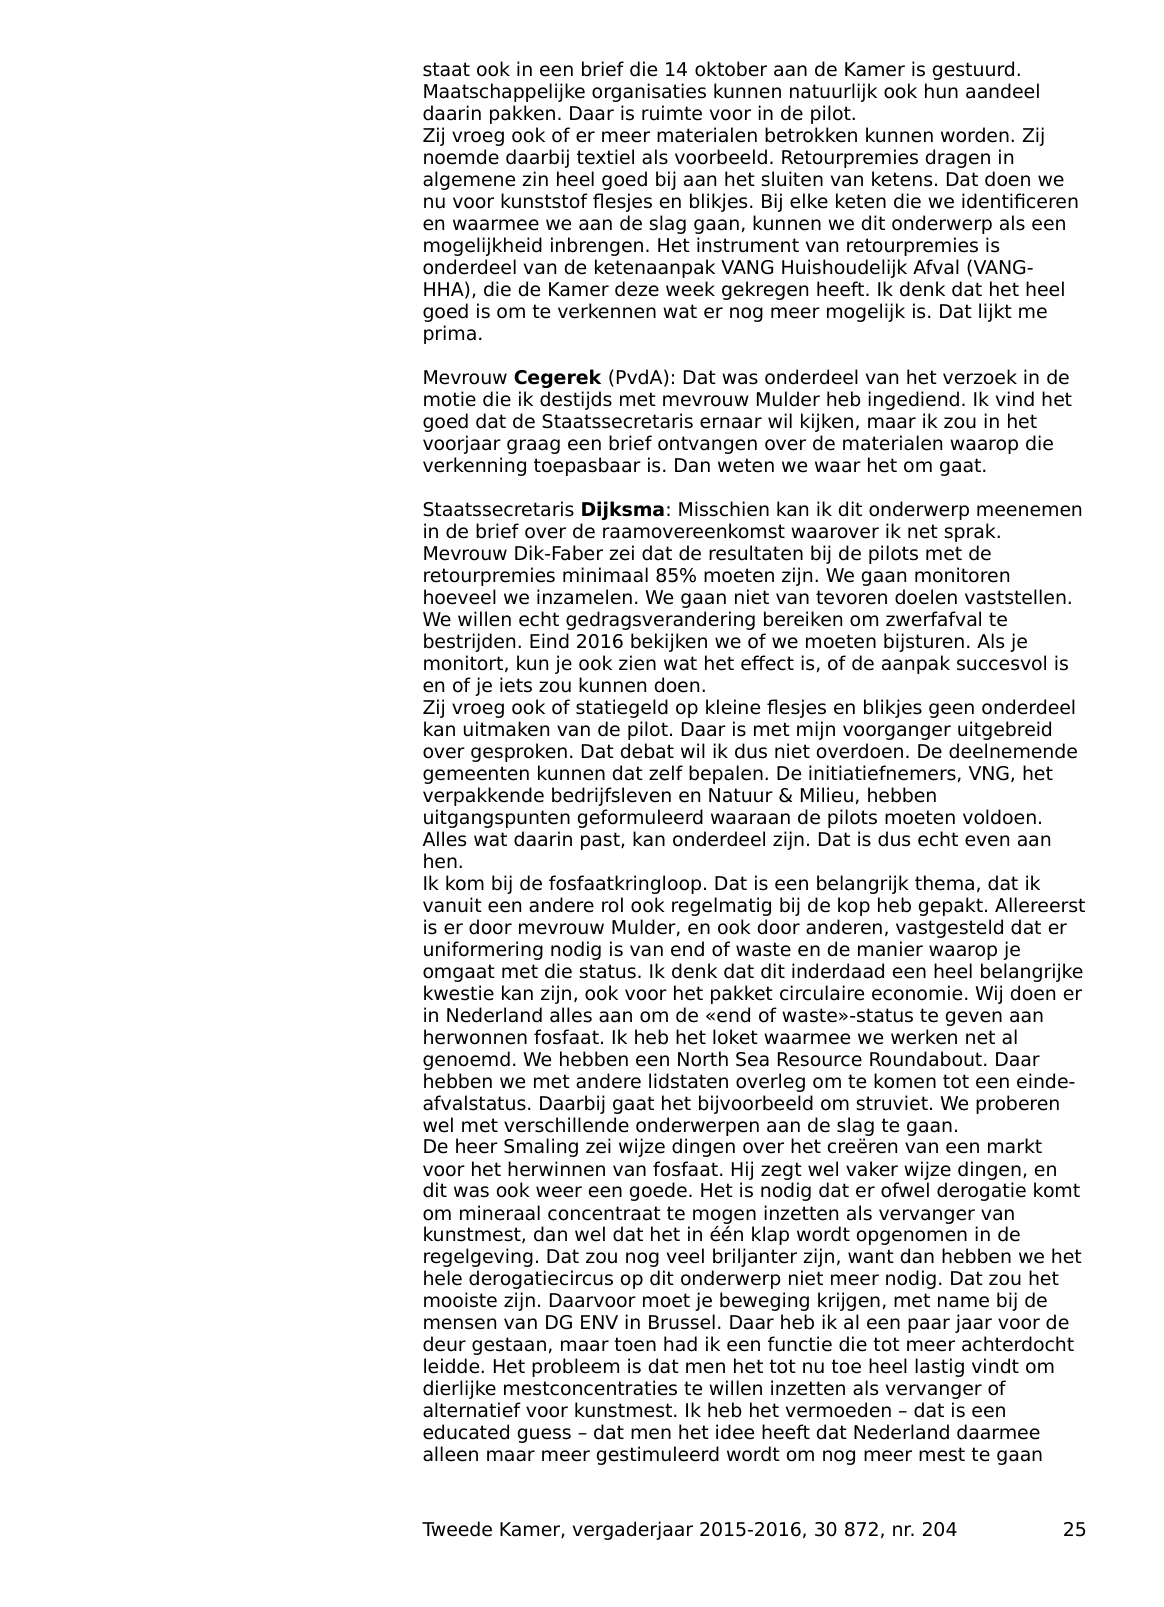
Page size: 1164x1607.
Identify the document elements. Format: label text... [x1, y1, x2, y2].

text Zij vroeg ook of er meer materialen betrokken kunnen worden. Zij noemde daarbij textiel als voorbeeld. Retourpremies dragen in algemene zin heel goed bij aan het sluiten van ketens. Dat doen we nu voor kunststof flesjes en blikjes. Bij elke keten die we identificeren en waarmee we aan de slag gaan, kunnen we dit onderwerp als een mogelijkheid inbrengen. Het instrument van retourpremies is onderdeel van de ketenaanpak VANG Huishoudelijk Afval (VANG-HHA), die de Kamer deze week gekregen heeft. Ik denk dat het heel goed is om te verkennen wat er nog meer mogelijk is. Dat lijkt me prima. [422, 125, 1087, 345]
text Staatssecretaris Dijksma: Misschien kan ik dit onderwerp meenemen in de brief over de raamovereenkomst waarover ik net sprak. [422, 499, 1087, 543]
text Mevrouw Dik-Faber zei dat de resultaten bij de pilots met de retourpremies minimaal 85% moeten zijn. We gaan monitoren hoeveel we inzamelen. We gaan niet van tevoren doelen vaststellen. We willen echt gedragsverandering bereiken om zwerfafval te bestrijden. Eind 2016 bekijken we of we moeten bijsturen. Als je monitort, kun je ook zien wat het effect is, of de aanpak succesvol is en of je iets zou kunnen doen. [422, 543, 1087, 697]
text Mevrouw Cegerek (PvdA): Dat was onderdeel van het verzoek in de motie die ik destijds met mevrouw Mulder heb ingediend. Ik vind het goed dat de Staatssecretaris ernaar wil kijken, maar ik zou in het voorjaar graag een brief ontvangen over de materialen waarop die verkenning toepasbaar is. Dan weten we waar het om gaat. [422, 367, 1087, 477]
text staat ook in een brief die 14 oktober aan de Kamer is gestuurd. Maatschappelijke organisaties kunnen natuurlijk ook hun aandeel daarin pakken. Daar is ruimte voor in de pilot. [422, 59, 1087, 125]
text De heer Smaling zei wijze dingen over het creëren van een markt voor het herwinnen van fosfaat. Hij zegt wel vaker wijze dingen, en dit was ook weer een goede. Het is nodig dat er ofwel derogatie komt om mineraal concentraat te mogen inzetten als vervanger van kunstmest, dan wel dat het in één klap wordt opgenomen in de regelgeving. Dat zou nog veel briljanter zijn, want dan hebben we het hele derogatiecircus op dit onderwerp niet meer nodig. Dat zou het mooiste zijn. Daarvoor moet je beweging krijgen, met name bij de mensen van DG ENV in Brussel. Daar heb ik al een paar jaar voor de deur gestaan, maar toen had ik een functie die tot meer achterdocht leidde. Het probleem is dat men het tot nu toe heel lastig vindt om dierlijke mestconcentraties te willen inzetten als vervanger of alternatief voor kunstmest. Ik heb het vermoeden – dat is een educated guess – dat men het idee heeft dat Nederland daarmee alleen maar meer gestimuleerd wordt om nog meer mest te gaan [422, 1136, 1087, 1466]
text Ik kom bij de fosfaatkringloop. Dat is een belangrijk thema, dat ik vanuit een andere rol ook regelmatig bij de kop heb gepakt. Allereerst is er door mevrouw Mulder, en ook door anderen, vastgesteld dat er uniformering nodig is van end of waste en de manier waarop je omgaat met die status. Ik denk dat dit inderdaad een heel belangrijke kwestie kan zijn, ook voor het pakket circulaire economie. Wij doen er in Nederland alles aan om de «end of waste»-status te geven aan herwonnen fosfaat. Ik heb het loket waarmee we werken net al genoemd. We hebben een North Sea Resource Roundabout. Daar hebben we met andere lidstaten overleg om te komen tot een einde-afvalstatus. Daarbij gaat het bijvoorbeeld om struviet. We proberen wel met verschillende onderwerpen aan de slag te gaan. [422, 873, 1087, 1136]
text Zij vroeg ook of statiegeld op kleine flesjes en blikjes geen onderdeel kan uitmaken van de pilot. Daar is met mijn voorganger uitgebreid over gesproken. Dat debat wil ik dus niet overdoen. De deelnemende gemeenten kunnen dat zelf bepalen. De initiatiefnemers, VNG, het verpakkende bedrijfsleven en Natuur & Milieu, hebben uitgangspunten geformuleerd waaraan de pilots moeten voldoen. Alles wat daarin past, kan onderdeel zijn. Dat is dus echt even aan hen. [422, 697, 1087, 873]
